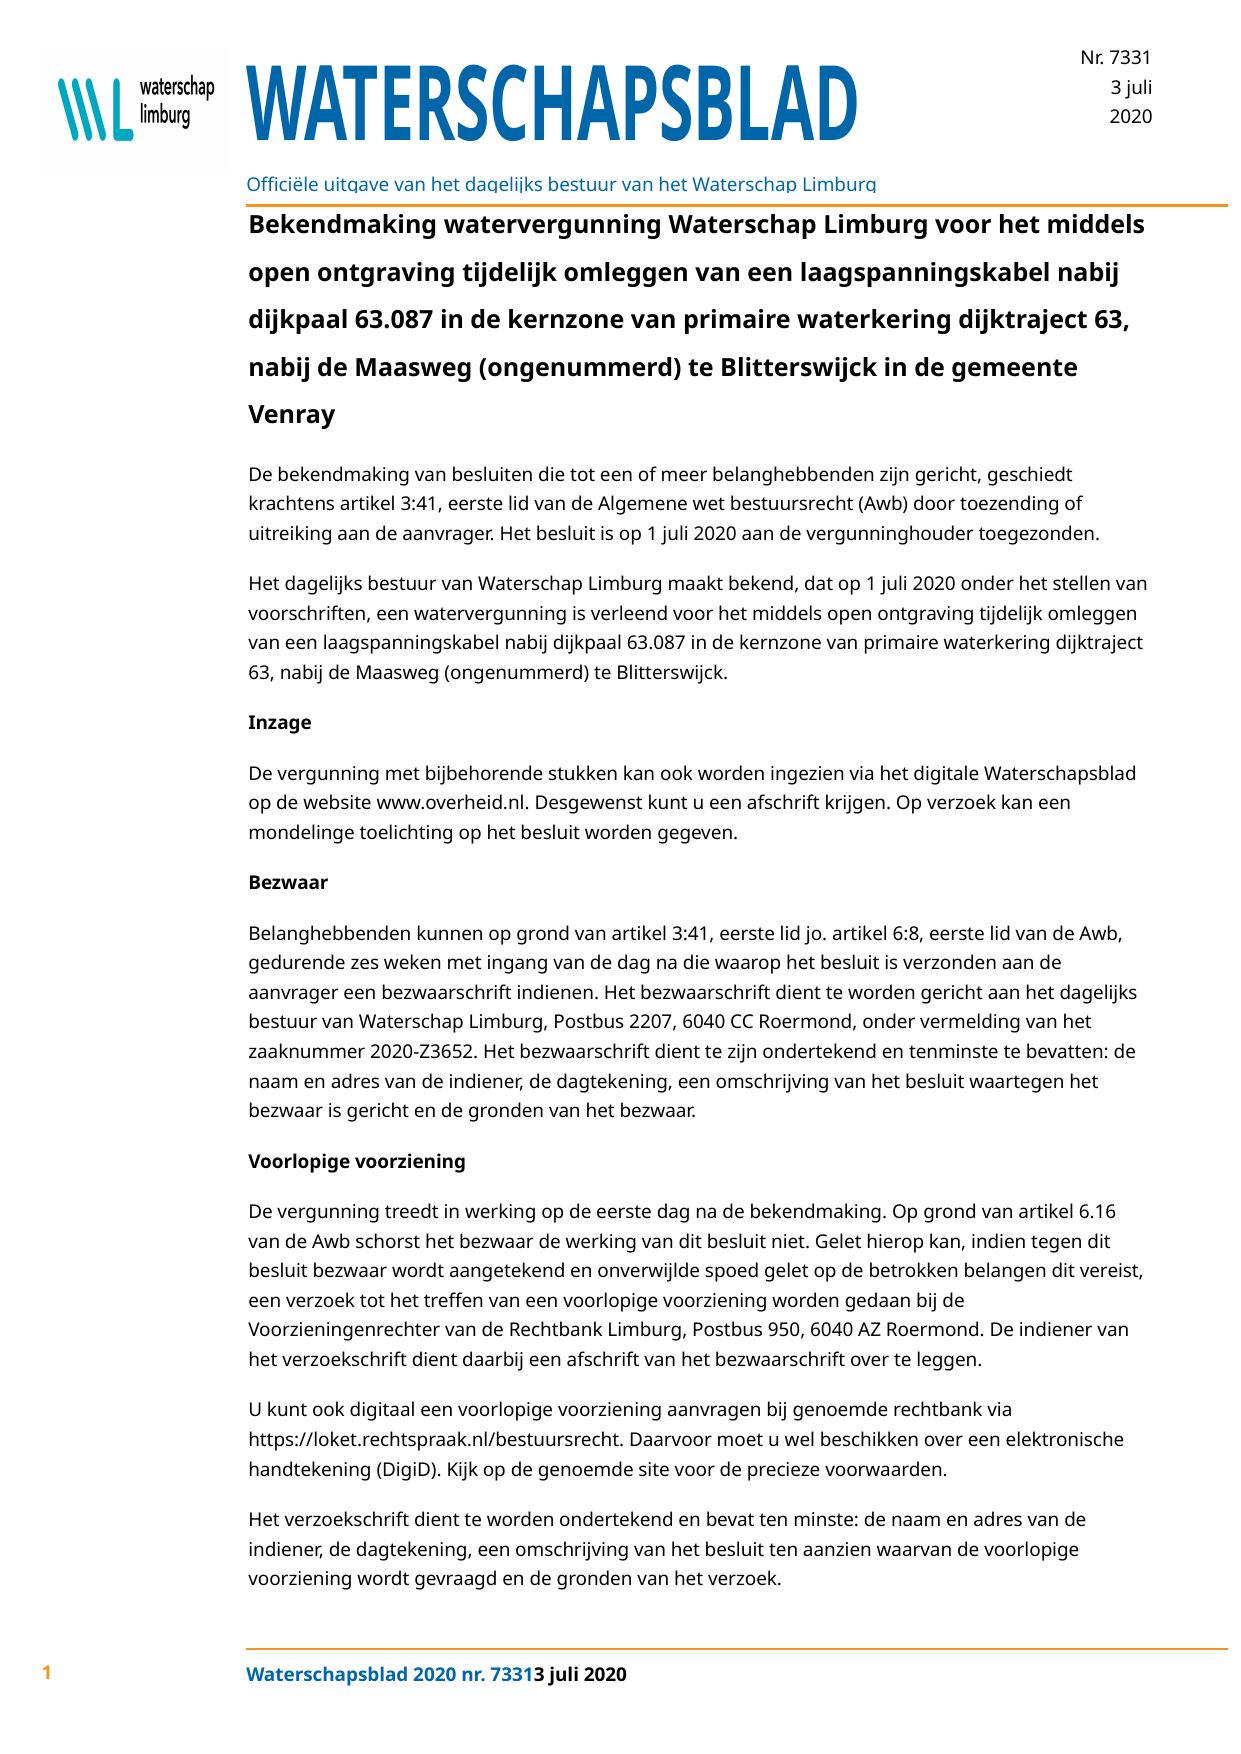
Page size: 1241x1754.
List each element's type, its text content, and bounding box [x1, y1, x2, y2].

text De vergunning treedt in werking op de eerste dag na de bekendmaking. Op grond van artikel 6.16 van de Awb schorst het bezwaar de werking van dit besluit niet. Gelet hierop kan, indien tegen dit besluit bezwaar wordt aangetekend en onverwijlde spoed gelet op de betrokken belangen dit vereist, een verzoek tot het treffen van een voorlopige voorziening worden gedaan bij de Voorzieningenrechter van de Rechtbank Limburg, Postbus 950, 6040 AZ Roermond. De indiener van het verzoekschrift dient daarbij een afschrift van het bezwaarschrift over te leggen. [248, 1198, 1152, 1372]
text De vergunning met bijbehorende stukken kan ook worden ingezien via het digitale Waterschapsblad op de website www.overheid.nl. Desgewenst kunt u een afschrift krijgen. Op verzoek kan een mondelinge toelichting op het besluit worden gegeven. [248, 760, 1152, 845]
text Het verzoekschrift dient te worden ondertekend en bevat ten minste: de naam en adres van de indiener, de dagtekening, een omschrijving van het besluit ten aanzien waarvan de voorlopige voorziening wordt gevraagd en de gronden van het verzoek. [248, 1506, 1152, 1591]
text Het dagelijks bestuur van Waterschap Limburg maakt bekend, dat op 1 juli 2020 onder het stellen van voorschriften, een watervergunning is verleend voor het middels open ontgraving tijdelijk omleggen van een laagspanningskabel nabij dijkpaal 63.087 in de kernzone van primaire waterkering dijktraject 63, nabij de Maasweg (ongenummerd) te Blitterswijck. [248, 570, 1152, 685]
text De bekendmaking van besluiten die tot een of meer belanghebbenden zijn gericht, geschiedt krachtens artikel 3:41, eerste lid van de Algemene wet bestuursrecht (Awb) door toezending of uitreiking aan de aanvrager. Het besluit is op 1 juli 2020 aan de vergunninghouder toegezonden. [248, 461, 1152, 546]
picture [41, 47, 231, 172]
text Voorlopige voorziening [248, 1148, 1152, 1173]
text U kunt ook digitaal een voorlopige voorziening aanvragen bij genoemde rechtbank via https://loket.rechtspraak.nl/bestuursrecht. Daarvoor moet u wel beschikken over een elektronische handtekening (DigiD). Kijk op de genoemde site voor de precieze voorwaarden. [248, 1397, 1152, 1481]
text Inzage [248, 709, 1152, 735]
text Belanghebbenden kunnen op grond van artikel 3:41, eerste lid jo. artikel 6:8, eerste lid van de Awb, gedurende zes weken met ingang van de dag na die waarop het besluit is verzonden aan de aanvrager een bezwaarschrift indienen. Het bezwaarschrift dient te worden gericht aan het dagelijks bestuur van Waterschap Limburg, Postbus 2207, 6040 CC Roermond, onder vermelding van het zaaknummer 2020-Z3652. Het bezwaarschrift dient te zijn ondertekend en tenminste te bevatten: de naam en adres van de indiener, de dagtekening, een omschrijving van het besluit waartegen het bezwaar is gericht en de gronden van het bezwaar. [248, 920, 1152, 1123]
text Bekendmaking watervergunning Waterschap Limburg voor het middels open ontgraving tijdelijk omleggen van een laagspanningskabel nabij dijkpaal 63.087 in de kernzone van primaire waterkering dijktraject 63, nabij de Maasweg (ongenummerd) te Blitterswijck in de gemeente Venray [248, 207, 1152, 431]
text Bezwaar [248, 869, 1152, 895]
